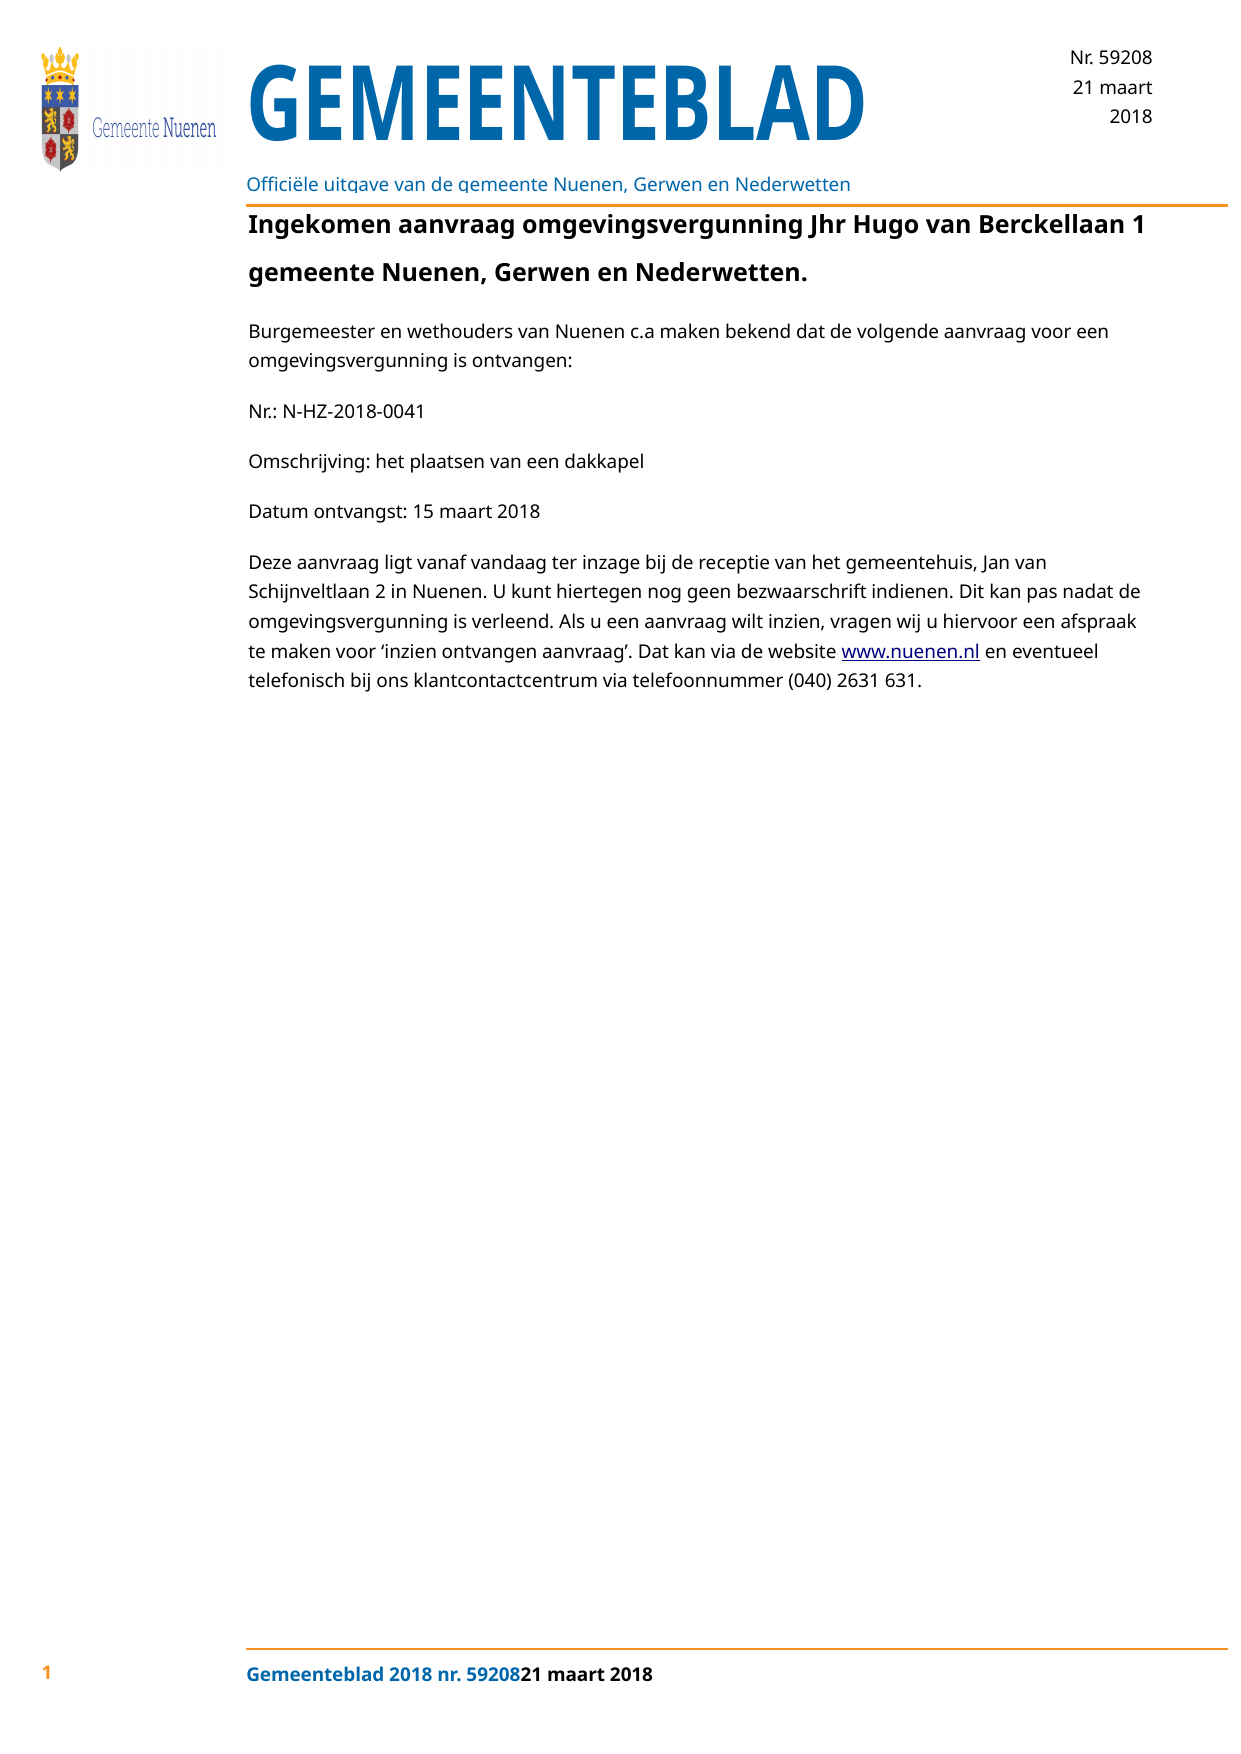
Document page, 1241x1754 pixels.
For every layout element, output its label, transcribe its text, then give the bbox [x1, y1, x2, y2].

text Burgemeester en wethouders van Nuenen c.a maken bekend dat de volgende aanvraag voor een omgevingsvergunning is ontvangen: [248, 318, 1152, 373]
text Datum ontvangst: 15 maart 2018 [248, 499, 1152, 524]
text Omschrijving: het plaatsen van een dakkapel [248, 448, 1152, 474]
picture [41, 47, 231, 172]
text Ingekomen aanvraag omgevingsvergunning Jhr Hugo van Berckellaan 1 gemeente Nuenen, Gerwen en Nederwetten. [248, 207, 1152, 288]
text Deze aanvraag ligt vanaf vandaag ter inzage bij de receptie van het gemeentehuis, Jan van Schijnveltlaan 2 in Nuenen. U kunt hiertegen nog geen bezwaarschrift indienen. Dit kan pas nadat de omgevingsvergunning is verleend. Als u een aanvraag wilt inzien, vragen wij u hiervoor een afspraak te maken voor ‘inzien ontvangen aanvraag’. Dat kan via de website www.nuenen.nl en eventueel telefonisch bij ons klantcontactcentrum via telefoonnummer (040) 2631 631. [248, 549, 1152, 693]
text Nr.: N-HZ-2018-0041 [248, 398, 1152, 424]
